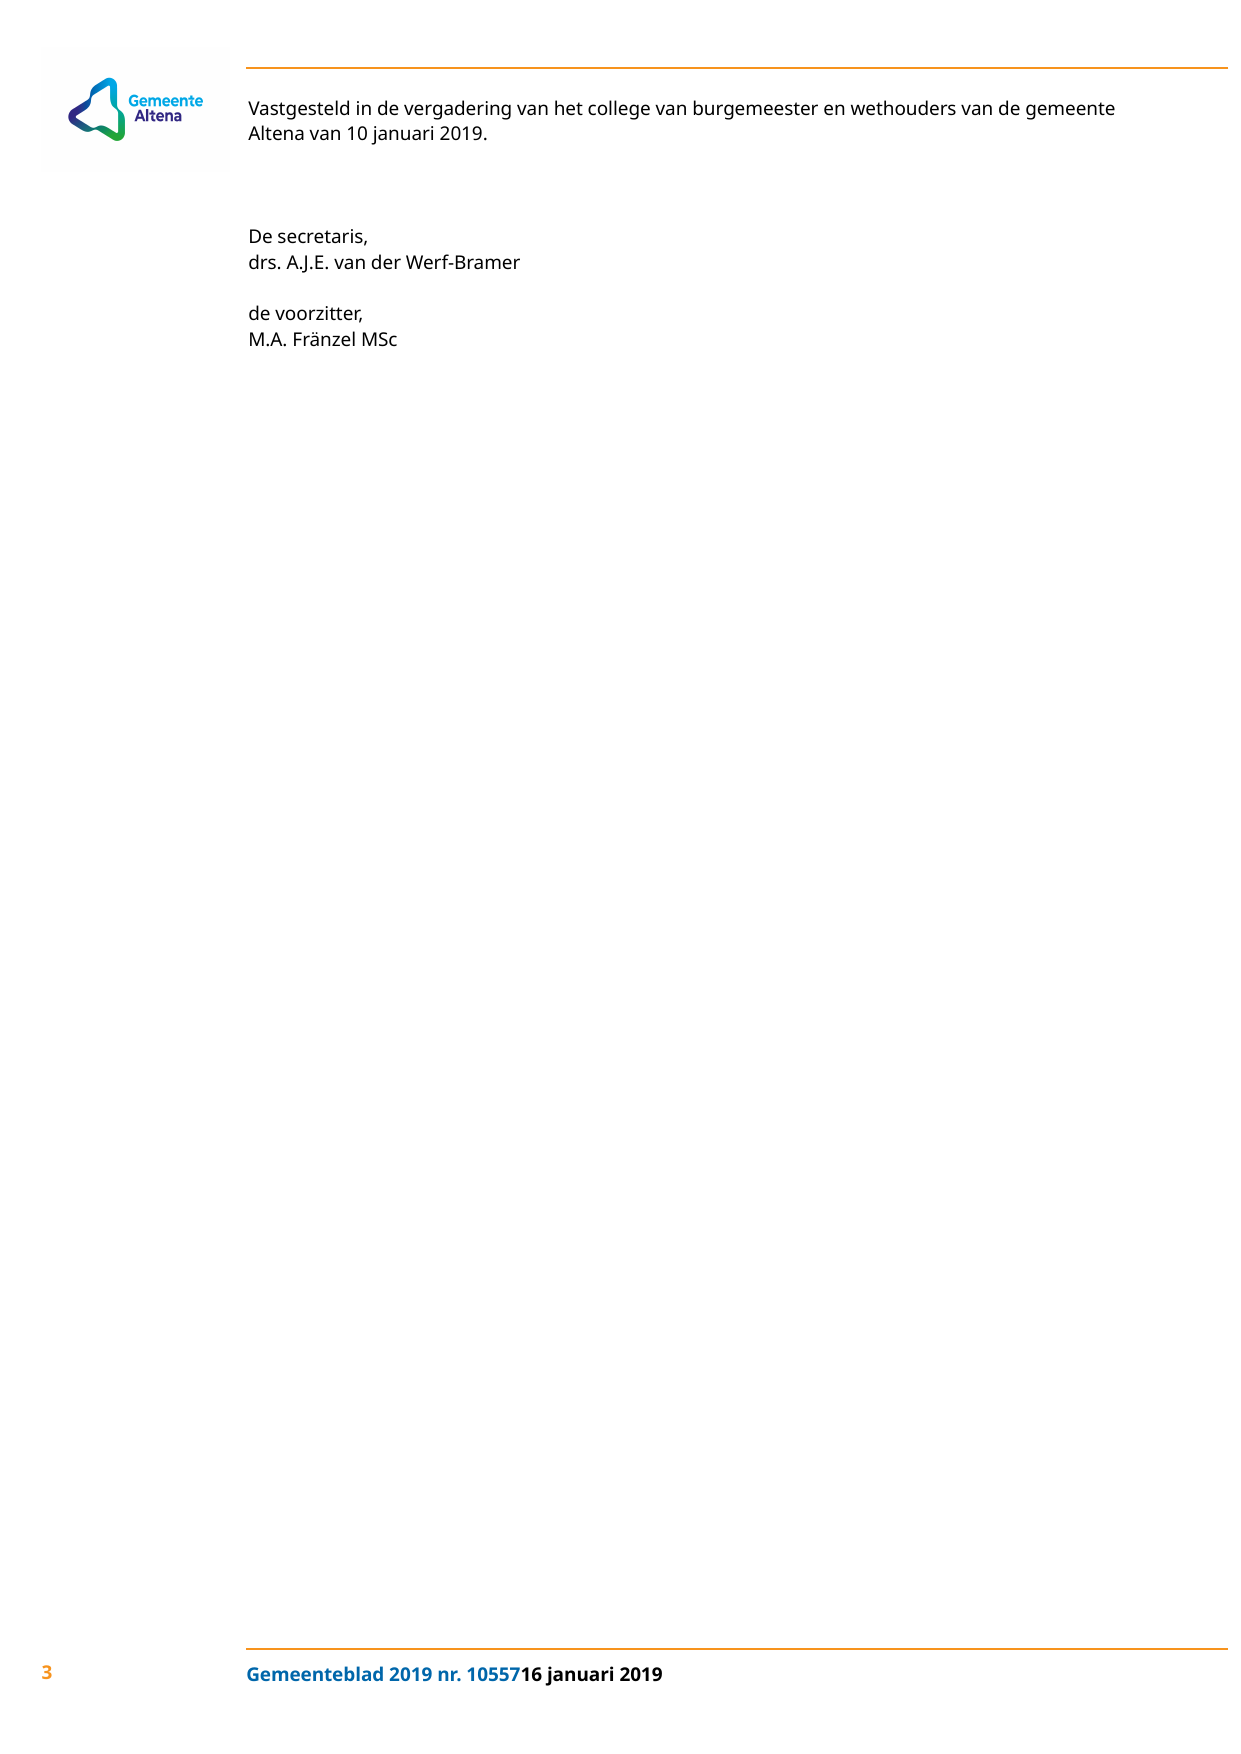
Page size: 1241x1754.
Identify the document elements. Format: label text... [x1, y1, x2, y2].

text De secretaris, [248, 223, 1152, 249]
text Vastgesteld in de vergadering van het college van burgemeester en wethouders van de gemeente Altena van 10 januari 2019. [248, 95, 1152, 146]
text drs. A.J.E. van der Werf-Bramer [248, 249, 1152, 275]
text M.A. Fränzel MSc [248, 326, 1152, 352]
picture [41, 47, 231, 172]
text de voorzitter, [248, 301, 1152, 326]
